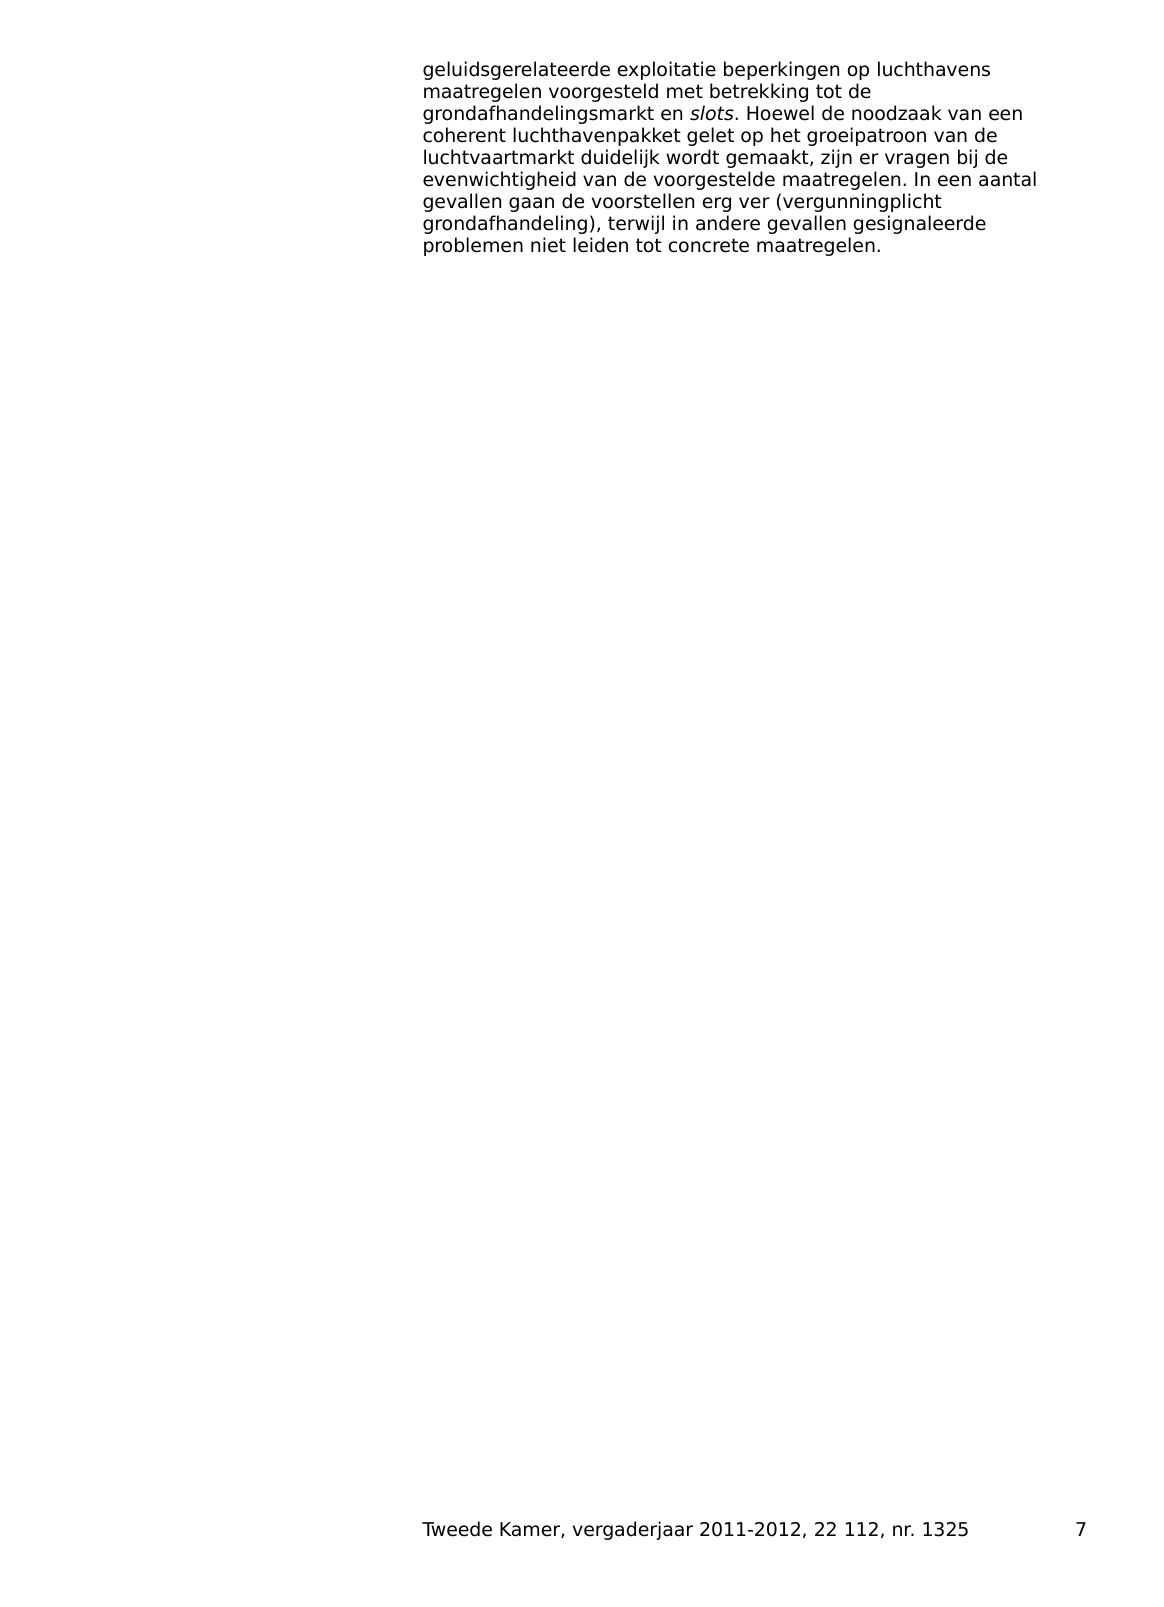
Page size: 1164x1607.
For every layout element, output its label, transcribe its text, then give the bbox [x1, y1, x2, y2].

text geluidsgerelateerde exploitatie beperkingen op luchthavens maatregelen voorgesteld met betrekking tot de grondafhandelingsmarkt en slots. Hoewel de noodzaak van een coherent luchthavenpakket gelet op het groeipatroon van de luchtvaartmarkt duidelijk wordt gemaakt, zijn er vragen bij de evenwichtigheid van de voorgestelde maatregelen. In een aantal gevallen gaan de voorstellen erg ver (vergunningplicht grondafhandeling), terwijl in andere gevallen gesignaleerde problemen niet leiden tot concrete maatregelen. [422, 59, 1087, 257]
